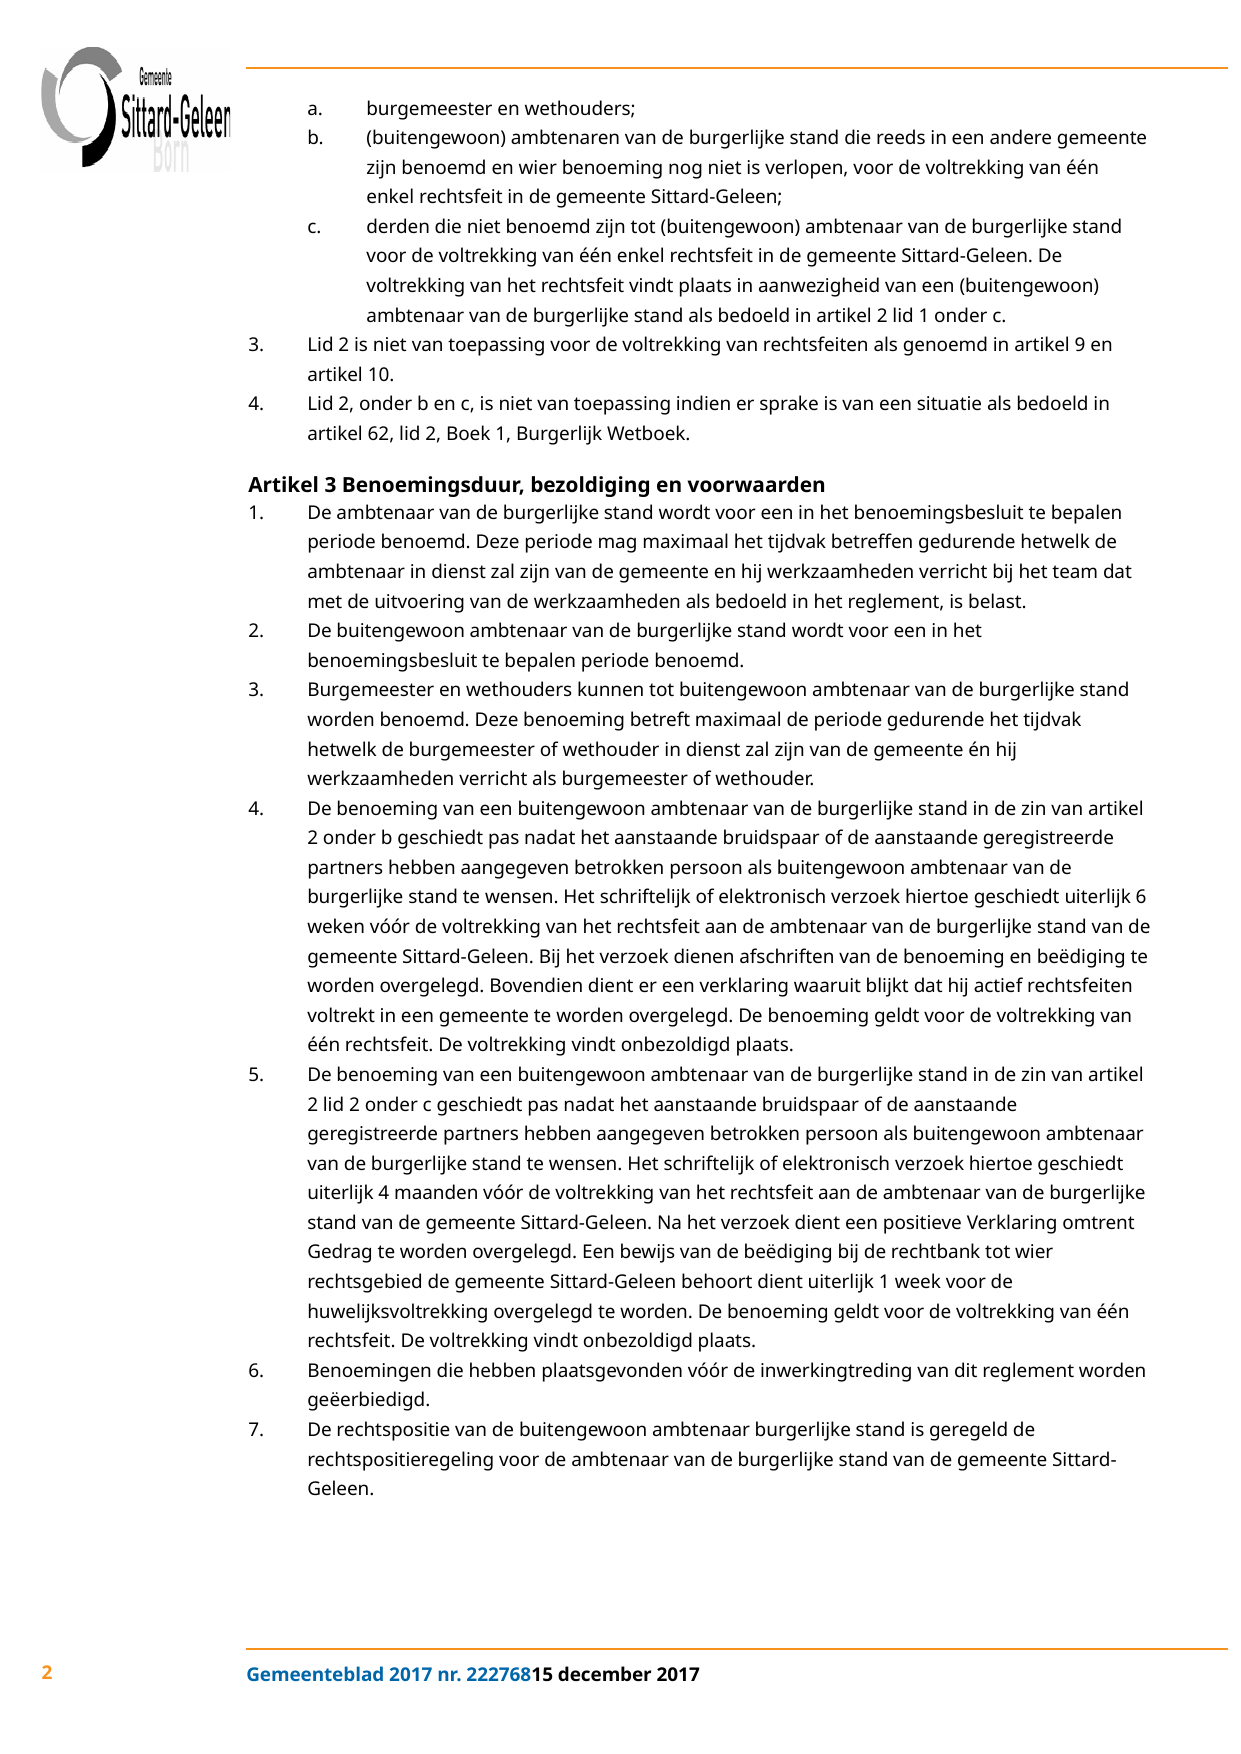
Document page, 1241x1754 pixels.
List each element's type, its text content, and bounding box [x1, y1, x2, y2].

list De benoeming van een buitengewoon ambtenaar van de burgerlijke stand in de zin van artikel 2 onder b geschiedt pas nadat het aanstaande bruidspaar of de aanstaande geregistreerde partners hebben aangegeven betrokken persoon als buitengewoon ambtenaar van de burgerlijke stand te wensen. Het schriftelijk of elektronisch verzoek hiertoe geschiedt uiterlijk 6 weken vóór de voltrekking van het rechtsfeit aan de ambtenaar van de burgerlijke stand van de gemeente Sittard-Geleen. Bij het verzoek dienen afschriften van de benoeming en beëdiging te worden overgelegd. Bovendien dient er een verklaring waaruit blijkt dat hij actief rechtsfeiten voltrekt in een gemeente te worden overgelegd. De benoeming geldt voor de voltrekking van één rechtsfeit. De voltrekking vindt onbezoldigd plaats. [248, 795, 1152, 1057]
list Lid 2, onder b en c, is niet van toepassing indien er sprake is van een situatie als bedoeld in artikel 62, lid 2, Boek 1, Burgerlijk Wetboek. [248, 391, 1152, 446]
list burgemeester en wethouders; [307, 95, 1152, 121]
list De rechtspositie van de buitengewoon ambtenaar burgerlijke stand is geregeld de rechtspositieregeling voor de ambtenaar van de burgerlijke stand van de gemeente Sittard-Geleen. [248, 1416, 1152, 1501]
text Artikel 3 Benoemingsduur, bezoldiging en voorwaarden [248, 471, 1152, 499]
list derden die niet benoemd zijn tot (buitengewoon) ambtenaar van de burgerlijke stand voor de voltrekking van één enkel rechtsfeit in de gemeente Sittard-Geleen. De voltrekking van het rechtsfeit vindt plaats in aanwezigheid van een (buitengewoon) ambtenaar van de burgerlijke stand als bedoeld in artikel 2 lid 1 onder c. [307, 213, 1152, 328]
list (buitengewoon) ambtenaren van de burgerlijke stand die reeds in een andere gemeente zijn benoemd en wier benoeming nog niet is verlopen, voor de voltrekking van één enkel rechtsfeit in de gemeente Sittard-Geleen; [307, 124, 1152, 209]
list Lid 2 is niet van toepassing voor de voltrekking van rechtsfeiten als genoemd in artikel 9 en artikel 10. [248, 331, 1152, 387]
list De benoeming van een buitengewoon ambtenaar van de burgerlijke stand in de zin van artikel 2 lid 2 onder c geschiedt pas nadat het aanstaande bruidspaar of de aanstaande geregistreerde partners hebben aangegeven betrokken persoon als buitengewoon ambtenaar van de burgerlijke stand te wensen. Het schriftelijk of elektronisch verzoek hiertoe geschiedt uiterlijk 4 maanden vóór de voltrekking van het rechtsfeit aan de ambtenaar van de burgerlijke stand van de gemeente Sittard-Geleen. Na het verzoek dient een positieve Verklaring omtrent Gedrag te worden overgelegd. Een bewijs van de beëdiging bij de rechtbank tot wier rechtsgebied de gemeente Sittard-Geleen behoort dient uiterlijk 1 week voor de huwelijksvoltrekking overgelegd te worden. De benoeming geldt voor de voltrekking van één rechtsfeit. De voltrekking vindt onbezoldigd plaats. [248, 1061, 1152, 1353]
picture [41, 47, 231, 172]
list Benoemingen die hebben plaatsgevonden vóór de inwerkingtreding van dit reglement worden geëerbiedigd. [248, 1357, 1152, 1412]
list Burgemeester en wethouders kunnen tot buitengewoon ambtenaar van de burgerlijke stand worden benoemd. Deze benoeming betreft maximaal de periode gedurende het tijdvak hetwelk de burgemeester of wethouder in dienst zal zijn van de gemeente én hij werkzaamheden verricht als burgemeester of wethouder. [248, 677, 1152, 791]
list De buitengewoon ambtenaar van de burgerlijke stand wordt voor een in het benoemingsbesluit te bepalen periode benoemd. [248, 617, 1152, 673]
list De ambtenaar van de burgerlijke stand wordt voor een in het benoemingsbesluit te bepalen periode benoemd. Deze periode mag maximaal het tijdvak betreffen gedurende hetwelk de ambtenaar in dienst zal zijn van de gemeente en hij werkzaamheden verricht bij het team dat met de uitvoering van de werkzaamheden als bedoeld in het reglement, is belast. [248, 499, 1152, 613]
